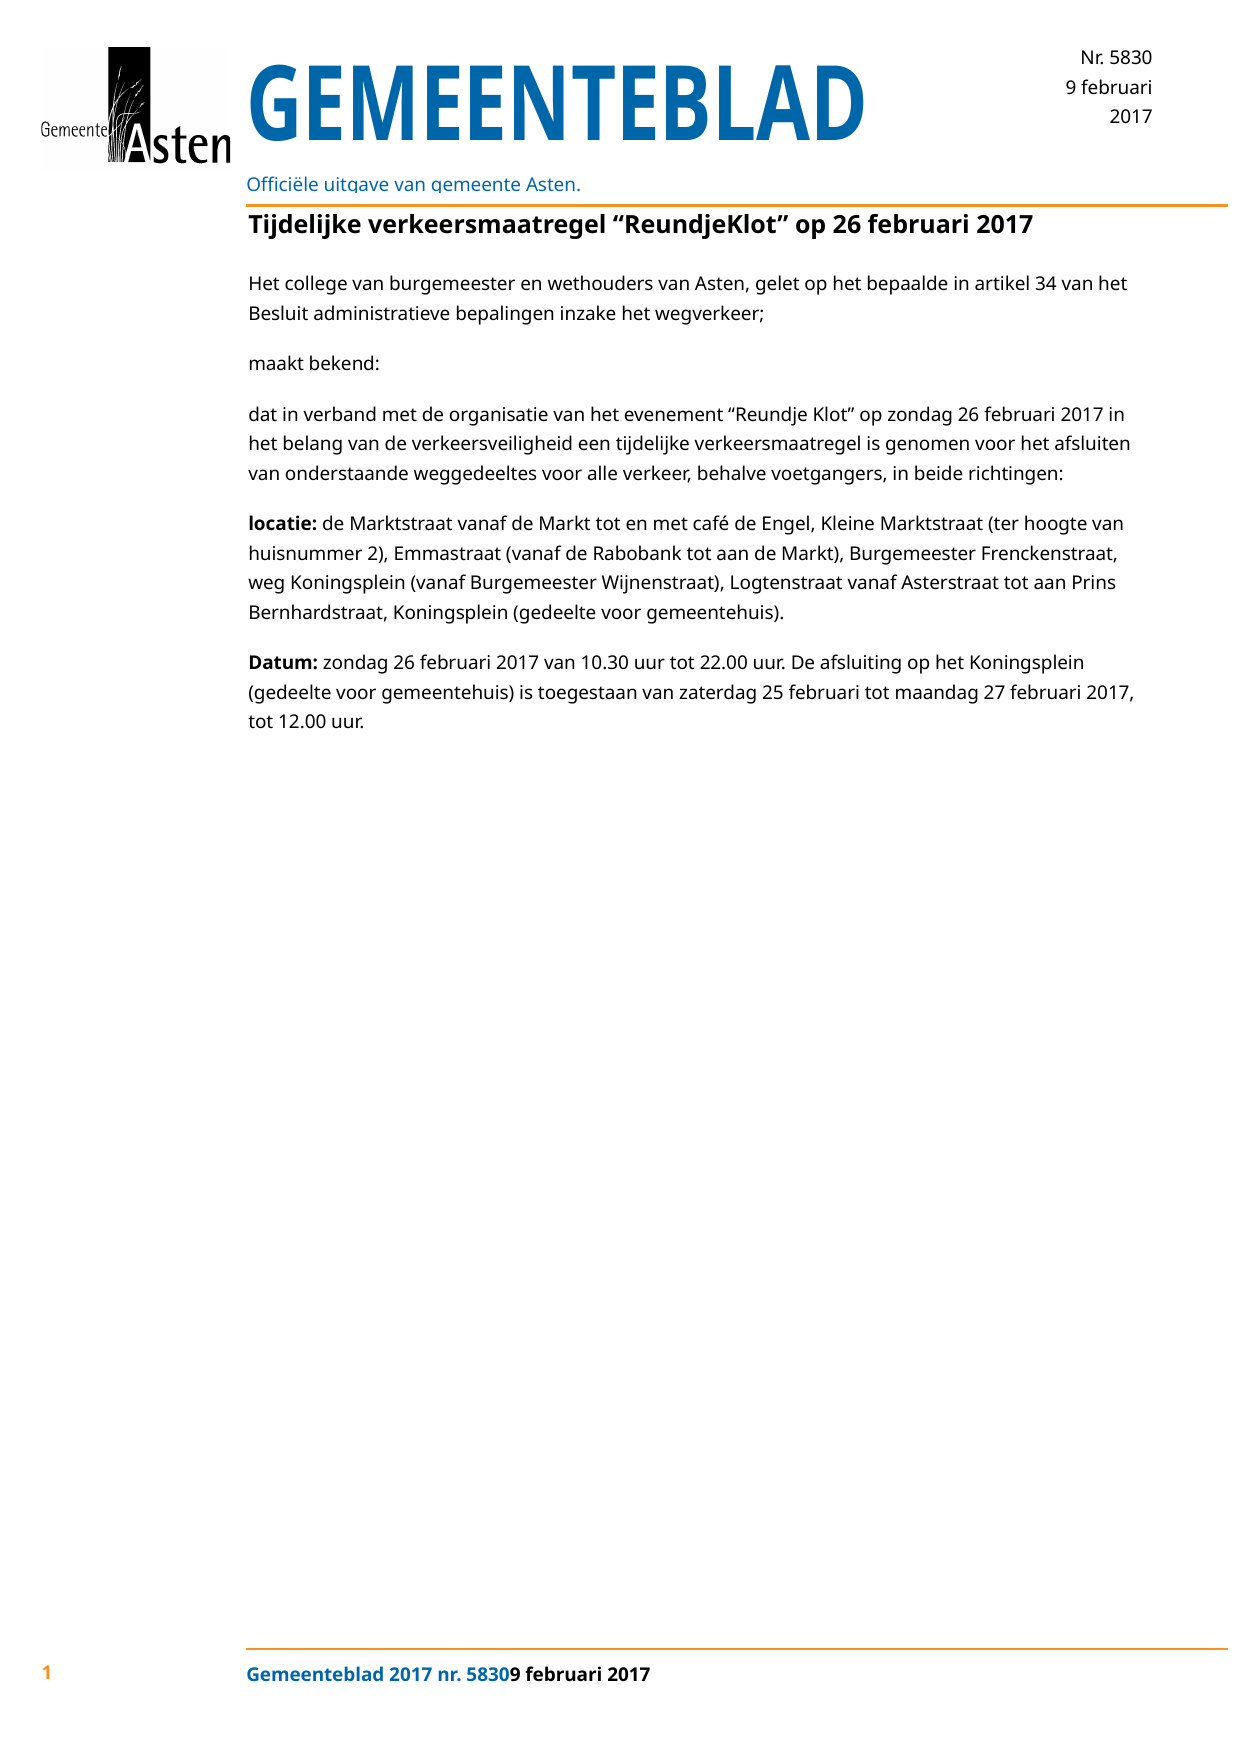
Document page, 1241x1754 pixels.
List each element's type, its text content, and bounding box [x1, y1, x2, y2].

text Datum: zondag 26 februari 2017 van 10.30 uur tot 22.00 uur. De afsluiting op het Koningsplein (gedeelte voor gemeentehuis) is toegestaan van zaterdag 25 februari tot maandag 27 februari 2017, tot 12.00 uur. [248, 649, 1152, 734]
text dat in verband met de organisatie van het evenement “Reundje Klot” op zondag 26 februari 2017 in het belang van de verkeersveiligheid een tijdelijke verkeersmaatregel is genomen voor het afsluiten van onderstaande weggedeeltes voor alle verkeer, behalve voetgangers, in beide richtingen: [248, 401, 1152, 486]
picture [41, 47, 231, 172]
text Het college van burgemeester en wethouders van Asten, gelet op het bepaalde in artikel 34 van het Besluit administratieve bepalingen inzake het wegverkeer; [248, 270, 1152, 326]
text Tijdelijke verkeersmaatregel “ReundjeKlot” op 26 februari 2017 [248, 207, 1152, 241]
text maakt bekend: [248, 350, 1152, 376]
text locatie: de Marktstraat vanaf de Markt tot en met café de Engel, Kleine Marktstraat (ter hoogte van huisnummer 2), Emmastraat (vanaf de Rabobank tot aan de Markt), Burgemeester Frenckenstraat, weg Koningsplein (vanaf Burgemeester Wijnenstraat), Logtenstraat vanaf Asterstraat tot aan Prins Bernhardstraat, Koningsplein (gedeelte voor gemeentehuis). [248, 510, 1152, 625]
